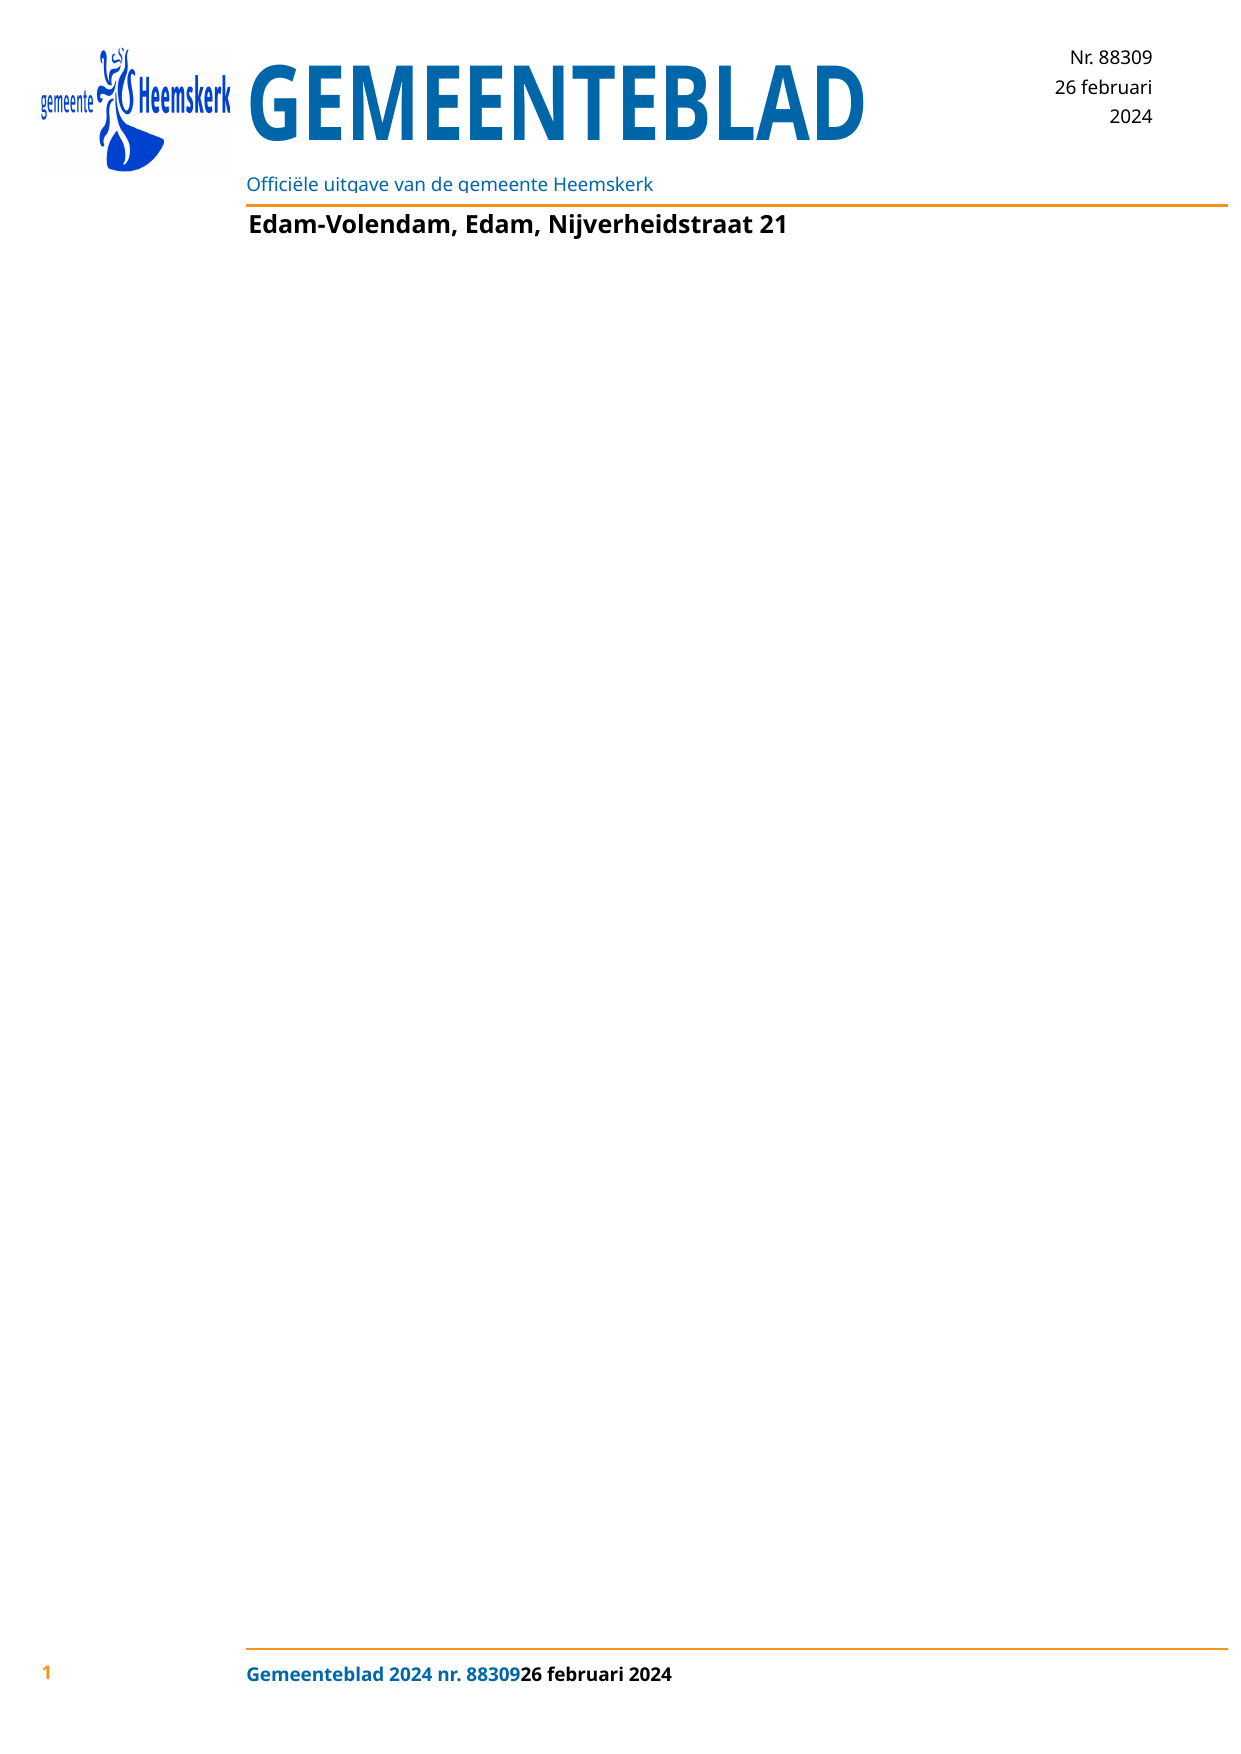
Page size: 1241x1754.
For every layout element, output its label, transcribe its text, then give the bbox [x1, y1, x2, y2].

text Edam-Volendam, Edam, Nijverheidstraat 21 [248, 207, 1152, 241]
picture [41, 47, 231, 172]
